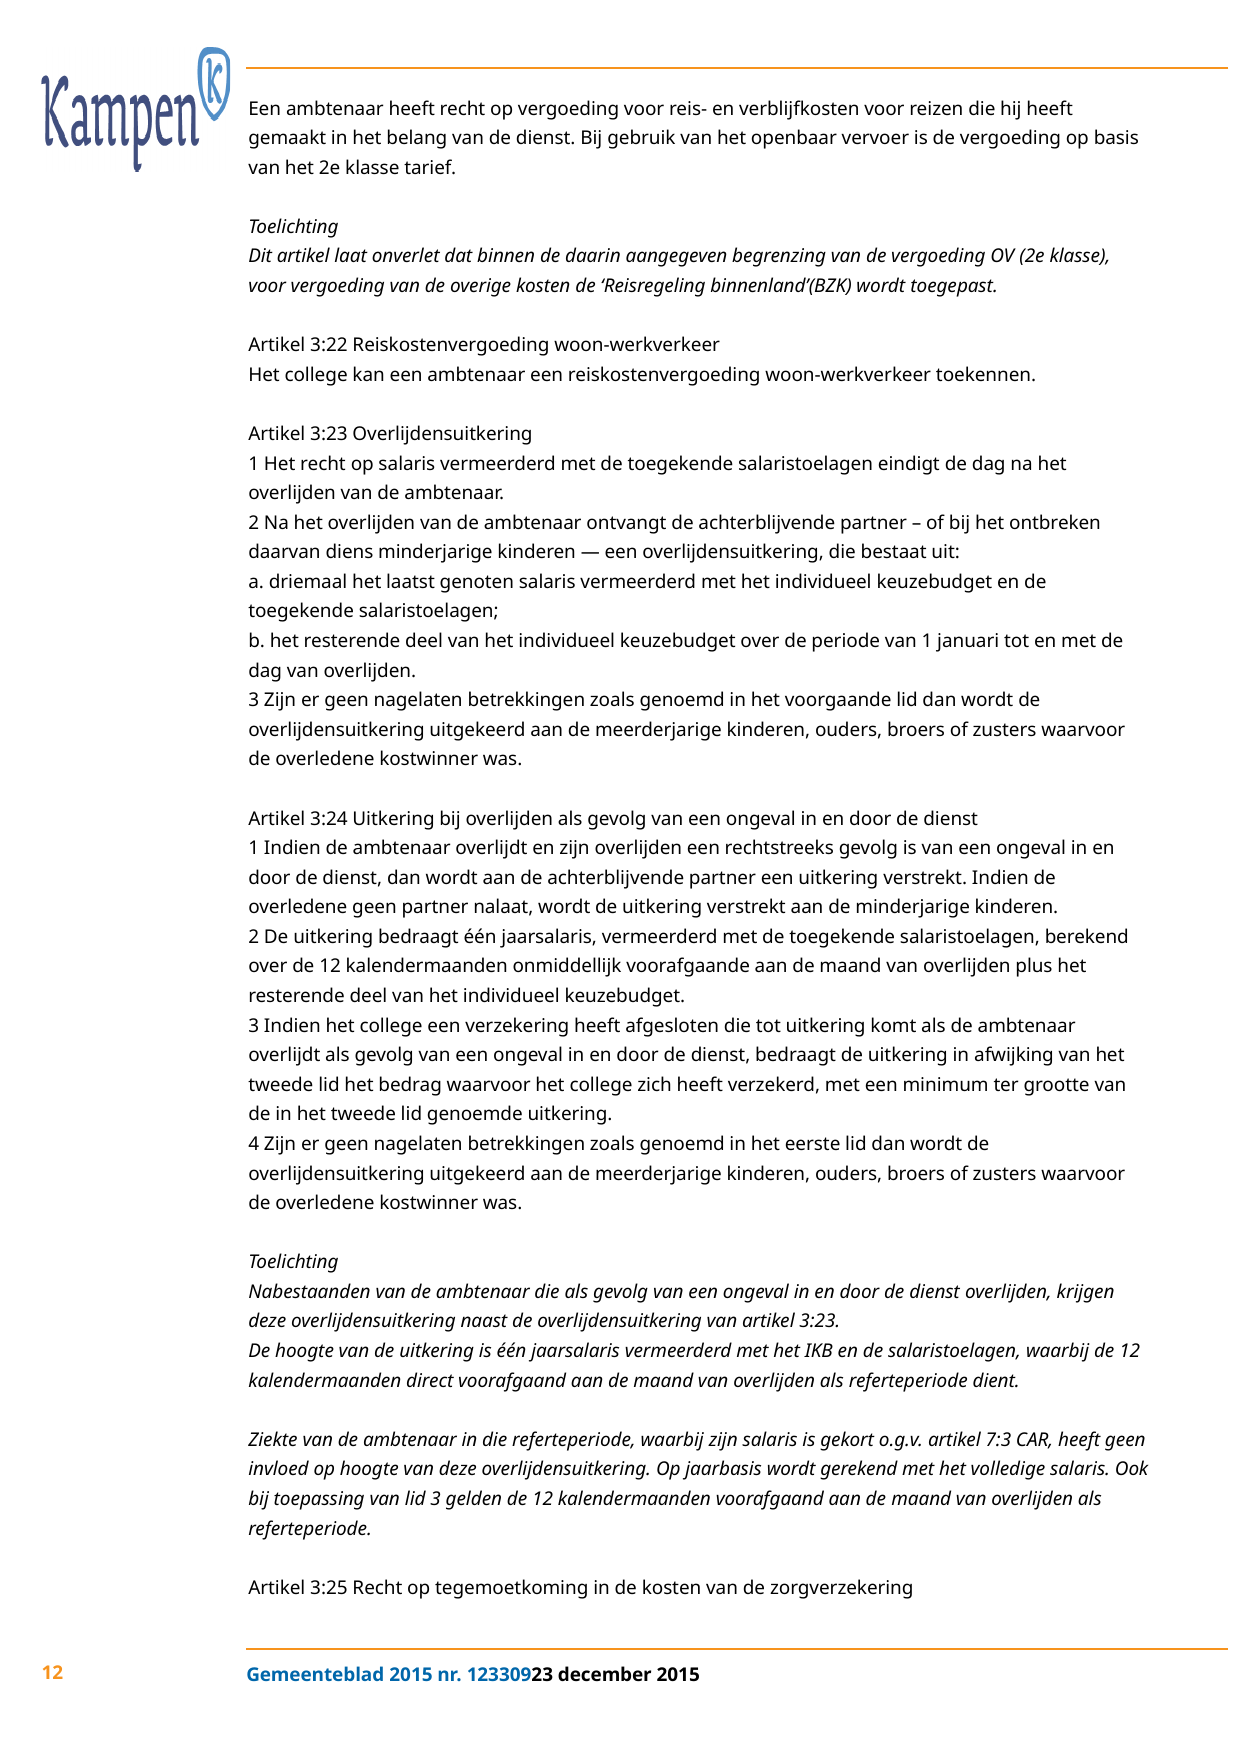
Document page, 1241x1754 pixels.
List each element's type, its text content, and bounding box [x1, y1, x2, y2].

text a. driemaal het laatst genoten salaris vermeerderd met het individueel keuzebudget en de toegekende salaristoelagen; [248, 568, 1152, 623]
text Artikel 3:24 Uitkering bij overlijden als gevolg van een ongeval in en door de dienst [248, 805, 1152, 831]
text Artikel 3:25 Recht op tegemoetkoming in de kosten van de zorgverzekering [248, 1574, 1152, 1600]
text Ziekte van de ambtenaar in die referteperiode, waarbij zijn salaris is gekort o.g.v. artikel 7:3 CAR, heeft geen invloed op hoogte van deze overlijdensuitkering. Op jaarbasis wordt gerekend met het volledige salaris. Ook bij toepassing van lid 3 gelden de 12 kalendermaanden voorafgaand aan de maand van overlijden als referteperiode. [248, 1426, 1152, 1541]
text Een ambtenaar heeft recht op vergoeding voor reis- en verblijfkosten voor reizen die hij heeft gemaakt in het belang van de dienst. Bij gebruik van het openbaar vervoer is de vergoeding op basis van het 2e klasse tarief. [248, 95, 1152, 180]
text 3 Zijn er geen nagelaten betrekkingen zoals genoemd in het voorgaande lid dan wordt de overlijdensuitkering uitgekeerd aan de meerderjarige kinderen, ouders, broers of zusters waarvoor de overledene kostwinner was. [248, 686, 1152, 771]
text 4 Zijn er geen nagelaten betrekkingen zoals genoemd in het eerste lid dan wordt de overlijdensuitkering uitgekeerd aan de meerderjarige kinderen, ouders, broers of zusters waarvoor de overledene kostwinner was. [248, 1130, 1152, 1215]
text Nabestaanden van de ambtenaar die als gevolg van een ongeval in en door de dienst overlijden, krijgen deze overlijdensuitkering naast de overlijdensuitkering van artikel 3:23. [248, 1278, 1152, 1333]
text 3 Indien het college een verzekering heeft afgesloten die tot uitkering komt als de ambtenaar overlijdt als gevolg van een ongeval in en door de dienst, bedraagt de uitkering in afwijking van het tweede lid het bedrag waarvoor het college zich heeft verzekerd, met een minimum ter grootte van de in het tweede lid genoemde uitkering. [248, 1012, 1152, 1126]
text Artikel 3:23 Overlijdensuitkering [248, 420, 1152, 446]
text Toelichting [248, 213, 1152, 239]
text Dit artikel laat onverlet dat binnen de daarin aangegeven begrenzing van de vergoeding OV (2e klasse), voor vergoeding van de overige kosten de ‘Reisregeling binnenland’(BZK) wordt toegepast. [248, 243, 1152, 298]
text 2 De uitkering bedraagt één jaarsalaris, vermeerderd met de toegekende salaristoelagen, berekend over de 12 kalendermaanden onmiddellijk voorafgaande aan de maand van overlijden plus het resterende deel van het individueel keuzebudget. [248, 923, 1152, 1008]
text 1 Het recht op salaris vermeerderd met de toegekende salaristoelagen eindigt de dag na het overlijden van de ambtenaar. [248, 450, 1152, 505]
text b. het resterende deel van het individueel keuzebudget over de periode van 1 januari tot en met de dag van overlijden. [248, 627, 1152, 683]
text De hoogte van de uitkering is één jaarsalaris vermeerderd met het IKB en de salaristoelagen, waarbij de 12 kalendermaanden direct voorafgaand aan de maand van overlijden als referteperiode dient. [248, 1337, 1152, 1393]
text 1 Indien de ambtenaar overlijdt en zijn overlijden een rechtstreeks gevolg is van een ongeval in en door de dienst, dan wordt aan de achterblijvende partner een uitkering verstrekt. Indien de overledene geen partner nalaat, wordt de uitkering verstrekt aan de minderjarige kinderen. [248, 834, 1152, 919]
text 2 Na het overlijden van de ambtenaar ontvangt de achterblijvende partner – of bij het ontbreken daarvan diens minderjarige kinderen — een overlijdensuitkering, die bestaat uit: [248, 509, 1152, 564]
text Toelichting [248, 1248, 1152, 1274]
text Artikel 3:22 Reiskostenvergoeding woon-werkverkeer [248, 331, 1152, 357]
text Het college kan een ambtenaar een reiskostenvergoeding woon-werkverkeer toekennen. [248, 361, 1152, 387]
picture [41, 47, 231, 172]
